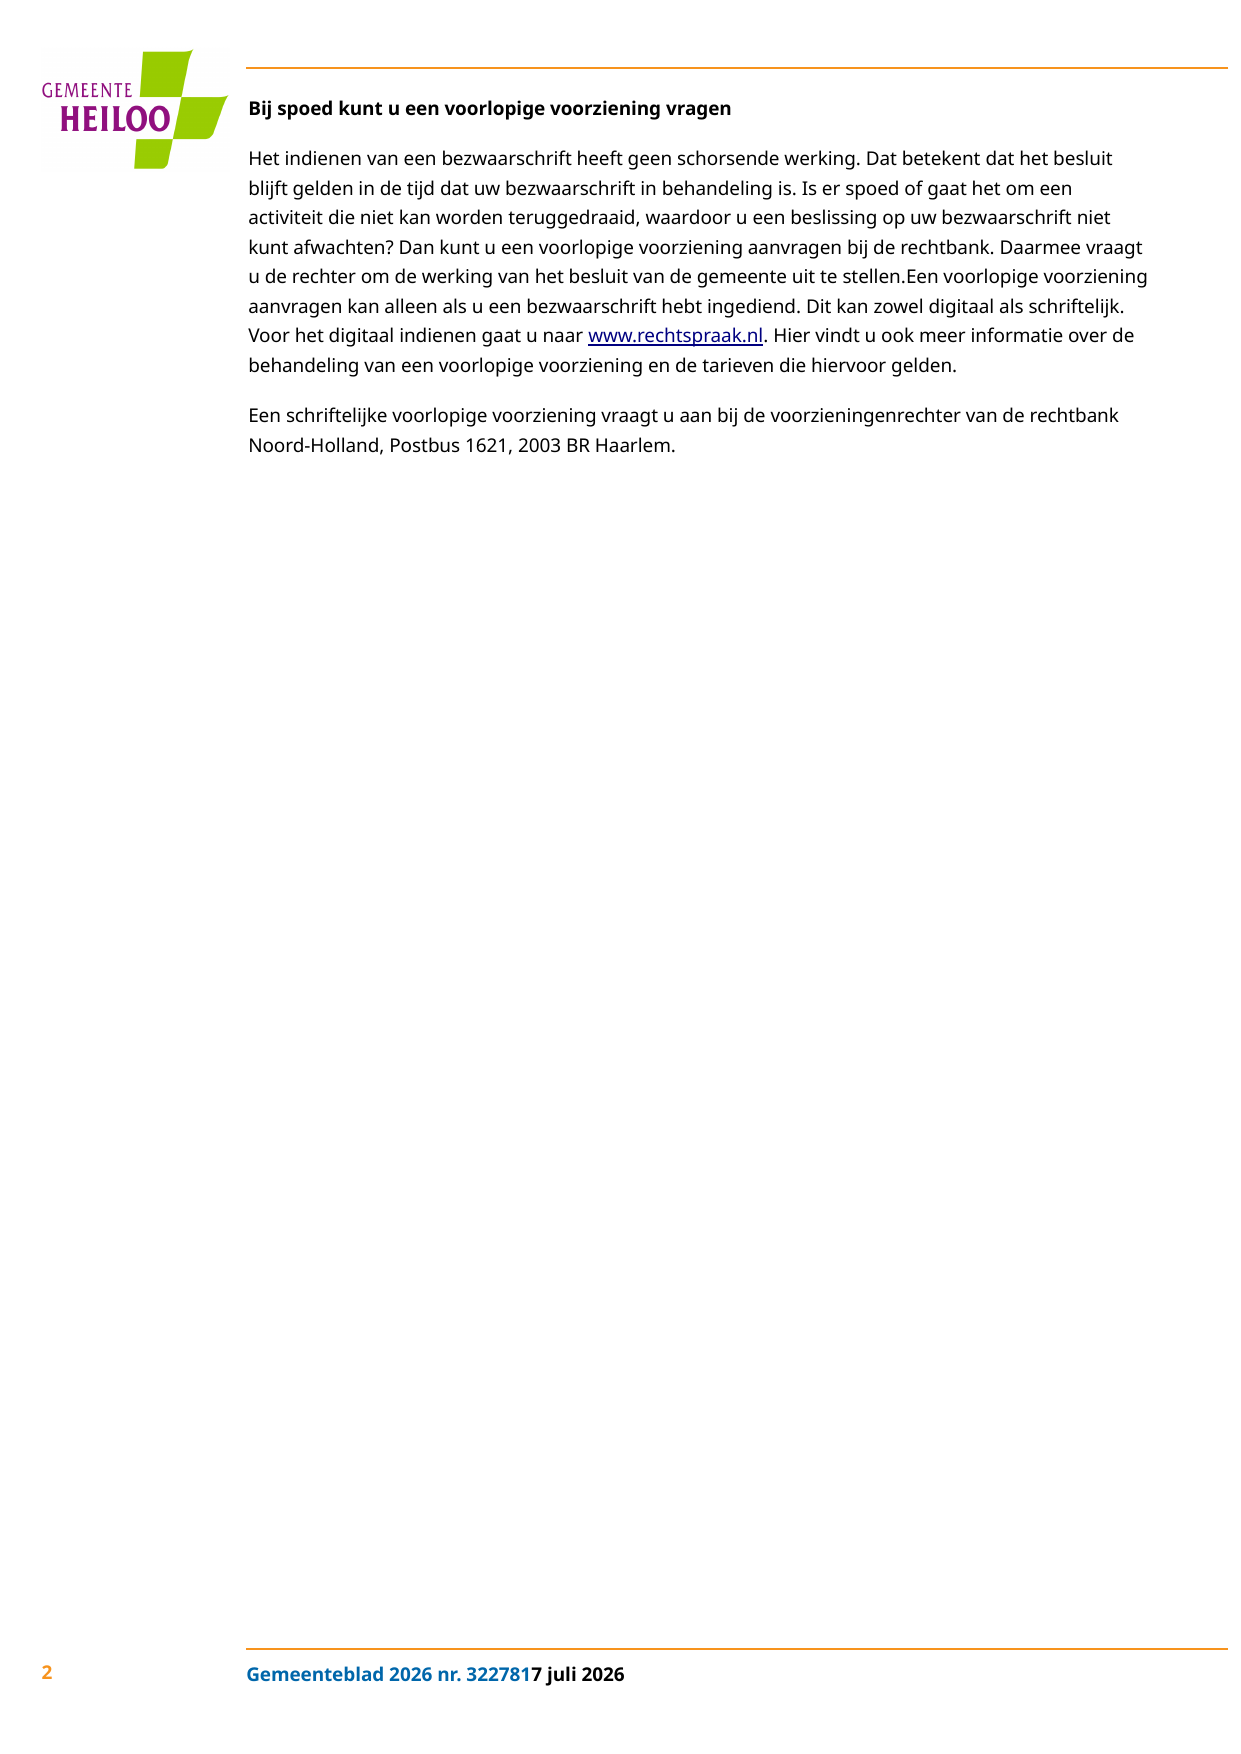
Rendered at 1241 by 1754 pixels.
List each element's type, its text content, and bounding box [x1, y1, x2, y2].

picture [41, 47, 231, 172]
text Het indienen van een bezwaarschrift heeft geen schorsende werking. Dat betekent dat het besluit blijft gelden in de tijd dat uw bezwaarschrift in behandeling is. Is er spoed of gaat het om een activiteit die niet kan worden teruggedraaid, waardoor u een beslissing op uw bezwaarschrift niet kunt afwachten? Dan kunt u een voorlopige voorziening aanvragen bij de rechtbank. Daarmee vraagt u de rechter om de werking van het besluit van de gemeente uit te stellen.Een voorlopige voorziening aanvragen kan alleen als u een bezwaarschrift hebt ingediend. Dit kan zowel digitaal als schriftelijk. Voor het digitaal indienen gaat u naar www.rechtspraak.nl. Hier vindt u ook meer informatie over de behandeling van een voorlopige voorziening en de tarieven die hiervoor gelden. [248, 145, 1152, 378]
text Bij spoed kunt u een voorlopige voorziening vragen [248, 95, 1152, 121]
text Een schriftelijke voorlopige voorziening vraagt u aan bij de voorzieningenrechter van de rechtbank Noord-Holland, Postbus 1621, 2003 BR Haarlem. [248, 403, 1152, 458]
